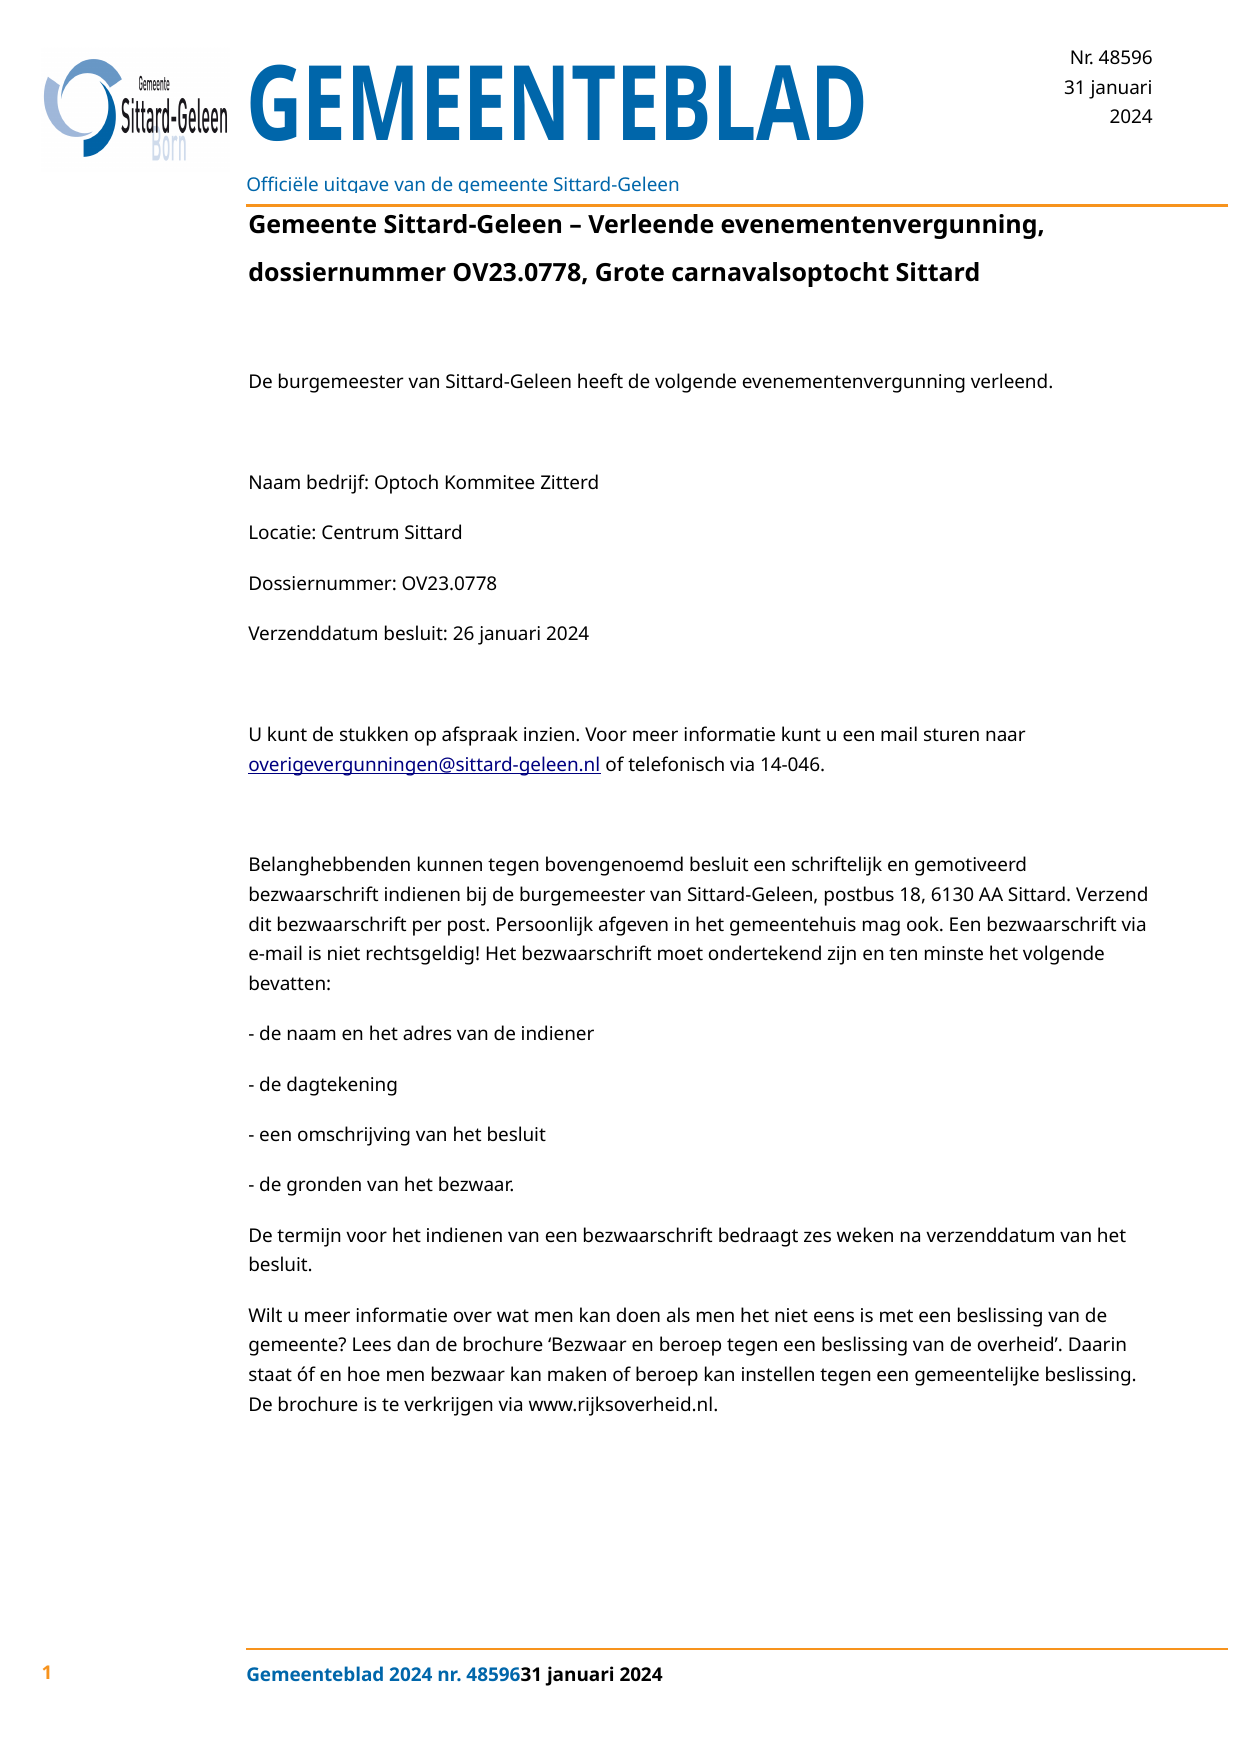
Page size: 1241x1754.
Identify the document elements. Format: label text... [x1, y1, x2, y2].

text De burgemeester van Sittard-Geleen heeft de volgende evenementenvergunning verleend. [248, 368, 1152, 394]
text De termijn voor het indienen van een bezwaarschrift bedraagt zes weken na verzenddatum van het besluit. [248, 1222, 1152, 1277]
text U kunt de stukken op afspraak inzien. Voor meer informatie kunt u een mail sturen naar overigevergunningen@sittard-geleen.nl of telefonisch via 14-046. [248, 721, 1152, 777]
picture [41, 47, 231, 172]
text Locatie: Centrum Sittard [248, 519, 1152, 545]
text Verzenddatum besluit: 26 januari 2024 [248, 620, 1152, 646]
text Gemeente Sittard-Geleen – Verleende evenementenvergunning, dossiernummer OV23.0778, Grote carnavalsoptocht Sittard [248, 207, 1152, 288]
text - de dagtekening [248, 1071, 1152, 1097]
text - een omschrijving van het besluit [248, 1121, 1152, 1147]
text Naam bedrijf: Optoch Kommitee Zitterd [248, 469, 1152, 495]
text Wilt u meer informatie over wat men kan doen als men het niet eens is met een beslissing van de gemeente? Lees dan de brochure ‘Bezwaar en beroep tegen een beslissing van de overheid’. Daarin staat óf en hoe men bezwaar kan maken of beroep kan instellen tegen een gemeentelijke beslissing. De brochure is te verkrijgen via www.rijksoverheid.nl. [248, 1302, 1152, 1417]
text - de naam en het adres van de indiener [248, 1020, 1152, 1046]
text Belanghebbenden kunnen tegen bovengenoemd besluit een schriftelijk en gemotiveerd bezwaarschrift indienen bij de burgemeester van Sittard-Geleen, postbus 18, 6130 AA Sittard. Verzend dit bezwaarschrift per post. Persoonlijk afgeven in het gemeentehuis mag ook. Een bezwaarschrift via e-mail is niet rechtsgeldig! Het bezwaarschrift moet ondertekend zijn en ten minste het volgende bevatten: [248, 852, 1152, 996]
text Dossiernummer: OV23.0778 [248, 570, 1152, 596]
text - de gronden van het bezwaar. [248, 1172, 1152, 1197]
